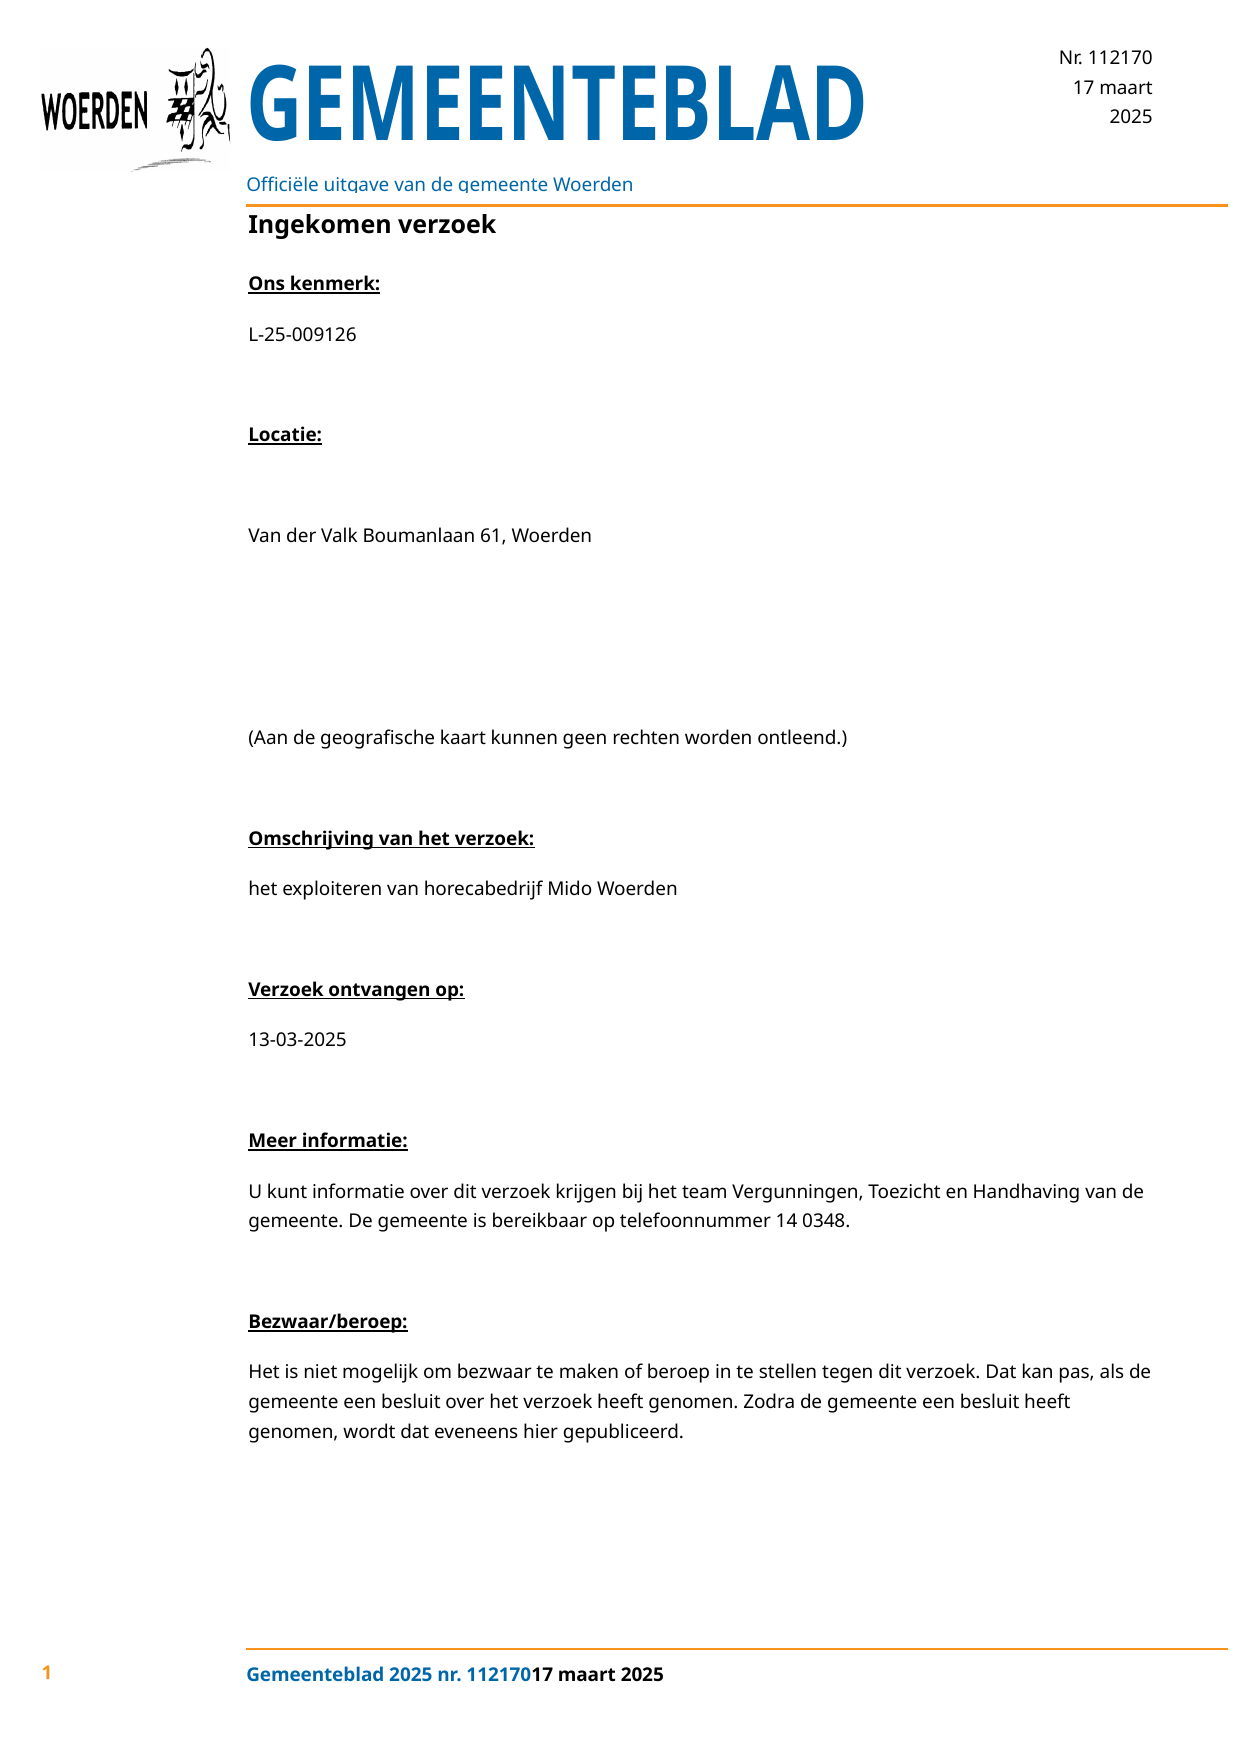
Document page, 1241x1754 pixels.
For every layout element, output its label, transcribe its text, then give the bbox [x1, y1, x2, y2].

text Omschrijving van het verzoek: [248, 825, 1152, 851]
text Het is niet mogelijk om bezwaar te maken of beroep in te stellen tegen dit verzoek. Dat kan pas, als de gemeente een besluit over het verzoek heeft genomen. Zodra de gemeente een besluit heeft genomen, wordt dat eveneens hier gepubliceerd. [248, 1359, 1152, 1443]
text 13-03-2025 [248, 1027, 1152, 1052]
text L-25-009126 [248, 321, 1152, 346]
text Bezwaar/beroep: [248, 1308, 1152, 1334]
text het exploiteren van horecabedrijf Mido Woerden [248, 875, 1152, 901]
text Meer informatie: [248, 1127, 1152, 1153]
text Van der Valk Boumanlaan 61, Woerden [248, 522, 1152, 548]
text (Aan de geografische kaart kunnen geen rechten worden ontleend.) [248, 724, 1152, 750]
text Ons kenmerk: [248, 270, 1152, 296]
text U kunt informatie over dit verzoek krijgen bij het team Vergunningen, Toezicht en Handhaving van de gemeente. De gemeente is bereikbaar op telefoonnummer 14 0348. [248, 1178, 1152, 1233]
text Verzoek ontvangen op: [248, 976, 1152, 1002]
text Ingekomen verzoek [248, 207, 1152, 241]
text Locatie: [248, 422, 1152, 447]
picture [41, 47, 231, 172]
